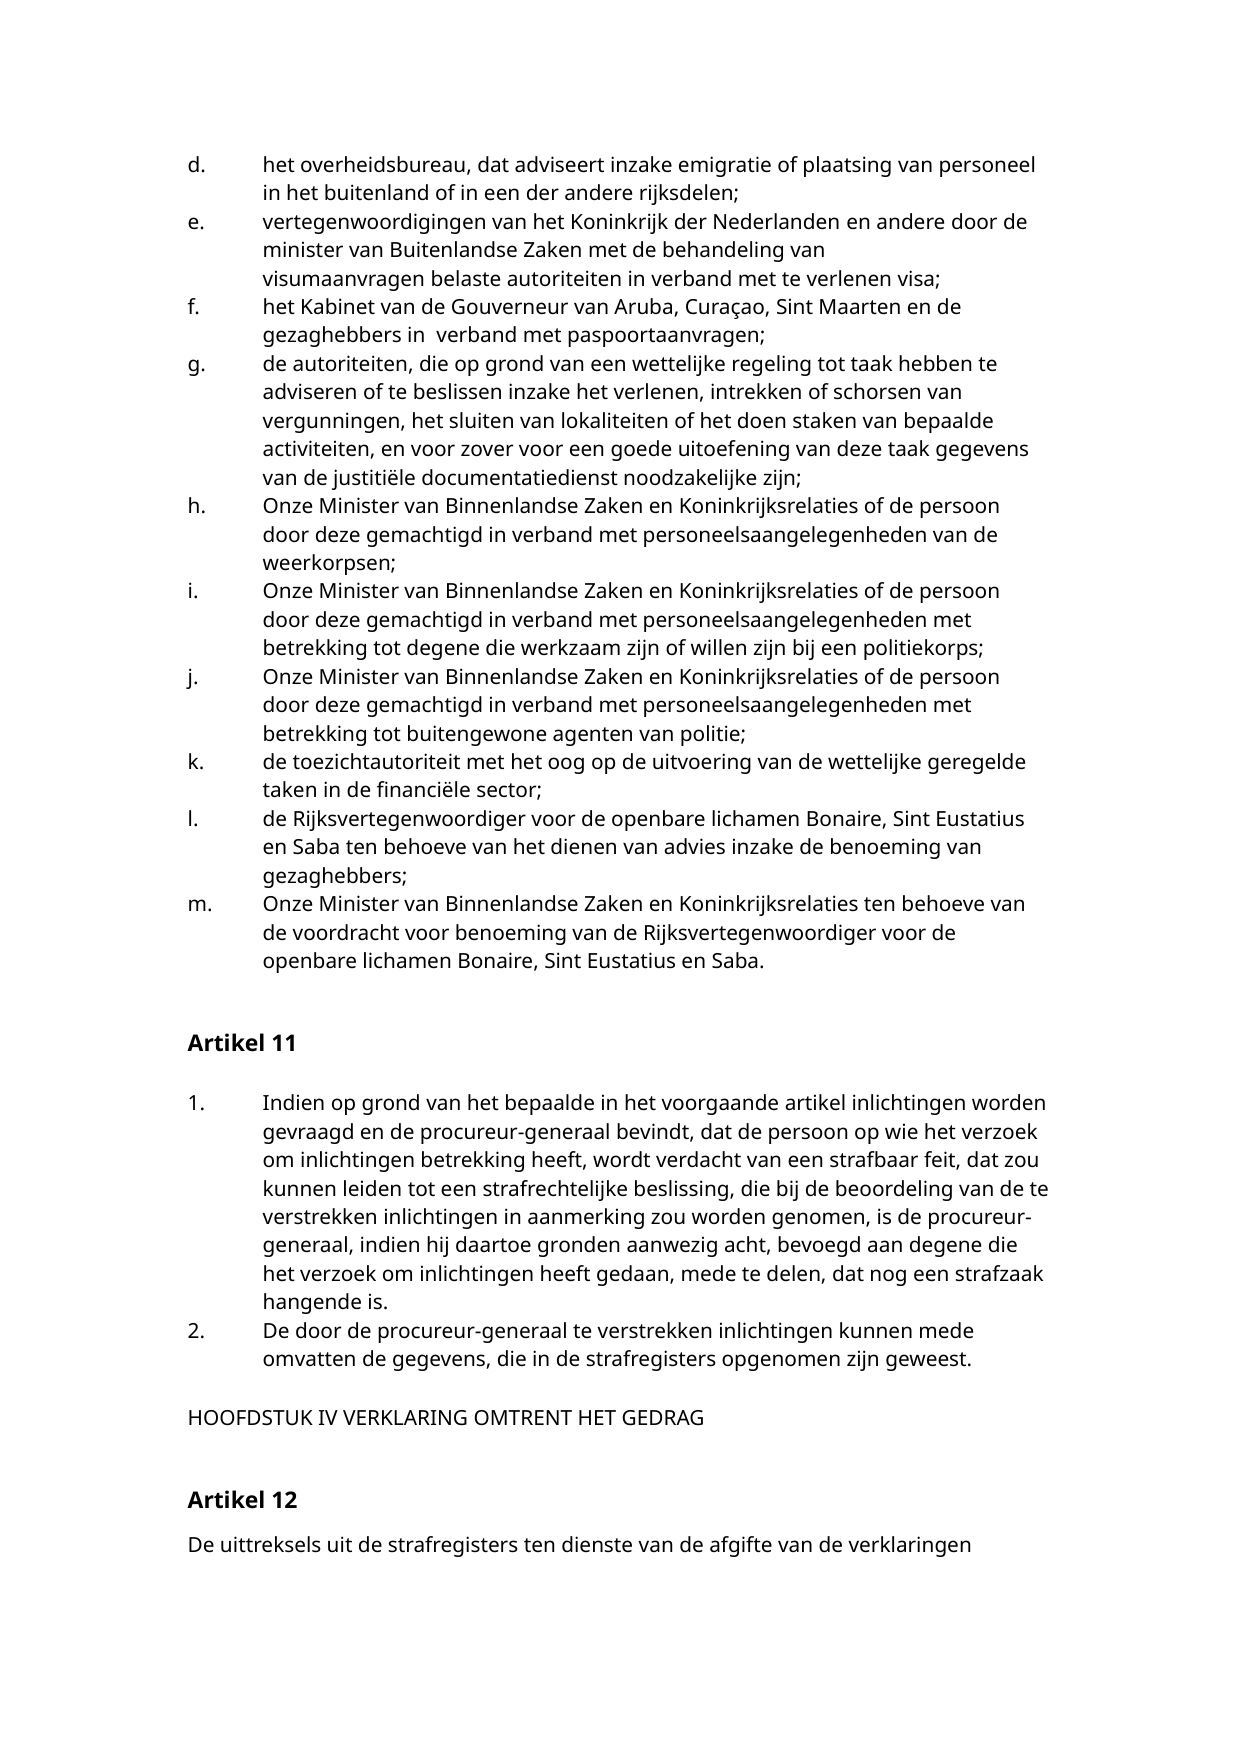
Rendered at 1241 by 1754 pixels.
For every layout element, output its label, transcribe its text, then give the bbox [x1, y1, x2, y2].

list de Rijksvertegenwoordiger voor de openbare lichamen Bonaire, Sint Eustatius en Saba ten behoeve van het dienen van advies inzake de benoeming van gezaghebbers; [187, 804, 1053, 889]
list De door de procureur-generaal te verstrekken inlichtingen kunnen mede omvatten de gegevens, die in de strafregisters opgenomen zijn geweest. [187, 1316, 1053, 1373]
subtitle Artikel 11 [187, 1027, 1053, 1058]
list de toezichtautoriteit met het oog op de uitvoering van de wettelijke geregelde taken in de financiële sector; [187, 747, 1053, 804]
list Indien op grond van het bepaalde in het voorgaande artikel inlichtingen worden gevraagd en de procureur-generaal bevindt, dat de persoon op wie het verzoek om inlichtingen betrekking heeft, wordt verdacht van een strafbaar feit, dat zou kunnen leiden tot een strafrechtelijke beslissing, die bij de beoordeling van de te verstrekken inlichtingen in aanmerking zou worden genomen, is de procureur-generaal, indien hij daartoe gronden aanwezig acht, bevoegd aan degene die het verzoek om inlichtingen heeft gedaan, mede te delen, dat nog een strafzaak hangende is. [187, 1088, 1053, 1316]
subtitle HOOFDSTUK IV VERKLARING OMTRENT HET GEDRAG [187, 1403, 1053, 1431]
list het Kabinet van de Gouverneur van Aruba, Curaçao, Sint Maarten en de gezaghebbers in verband met paspoortaanvragen; [187, 292, 1053, 349]
list Onze Minister van Binnenlandse Zaken en Koninkrijksrelaties ten behoeve van de voordracht voor benoeming van de Rijksvertegenwoordiger voor de openbare lichamen Bonaire, Sint Eustatius en Saba. [187, 889, 1053, 975]
list Onze Minister van Binnenlandse Zaken en Koninkrijksrelaties of de persoon door deze gemachtigd in verband met personeelsaangelegenheden met betrekking tot buitengewone agenten van politie; [187, 662, 1053, 747]
list de autoriteiten, die op grond van een wettelijke regeling tot taak hebben te adviseren of te beslissen inzake het verlenen, intrekken of schorsen van vergunningen, het sluiten van lokaliteiten of het doen staken van bepaalde activiteiten, en voor zover voor een goede uitoefening van deze taak gegevens van de justitiële documentatiedienst noodzakelijke zijn; [187, 349, 1053, 491]
list Onze Minister van Binnenlandse Zaken en Koninkrijksrelaties of de persoon door deze gemachtigd in verband met personeelsaangelegenheden van de weerkorpsen; [187, 491, 1053, 577]
text De uittreksels uit de strafregisters ten dienste van de afgifte van de verklaringen [187, 1530, 1053, 1558]
subtitle Artikel 12 [187, 1484, 1053, 1515]
list Onze Minister van Binnenlandse Zaken en Koninkrijksrelaties of de persoon door deze gemachtigd in verband met personeelsaangelegenheden met betrekking tot degene die werkzaam zijn of willen zijn bij een politiekorps; [187, 577, 1053, 662]
list het overheidsbureau, dat adviseert inzake emigratie of plaatsing van personeel in het buitenland of in een der andere rijksdelen; [187, 150, 1053, 207]
list vertegenwoordigingen van het Koninkrijk der Nederlanden en andere door de minister van Buitenlandse Zaken met de behandeling van visumaanvragen belaste autoriteiten in verband met te verlenen visa; [187, 207, 1053, 292]
